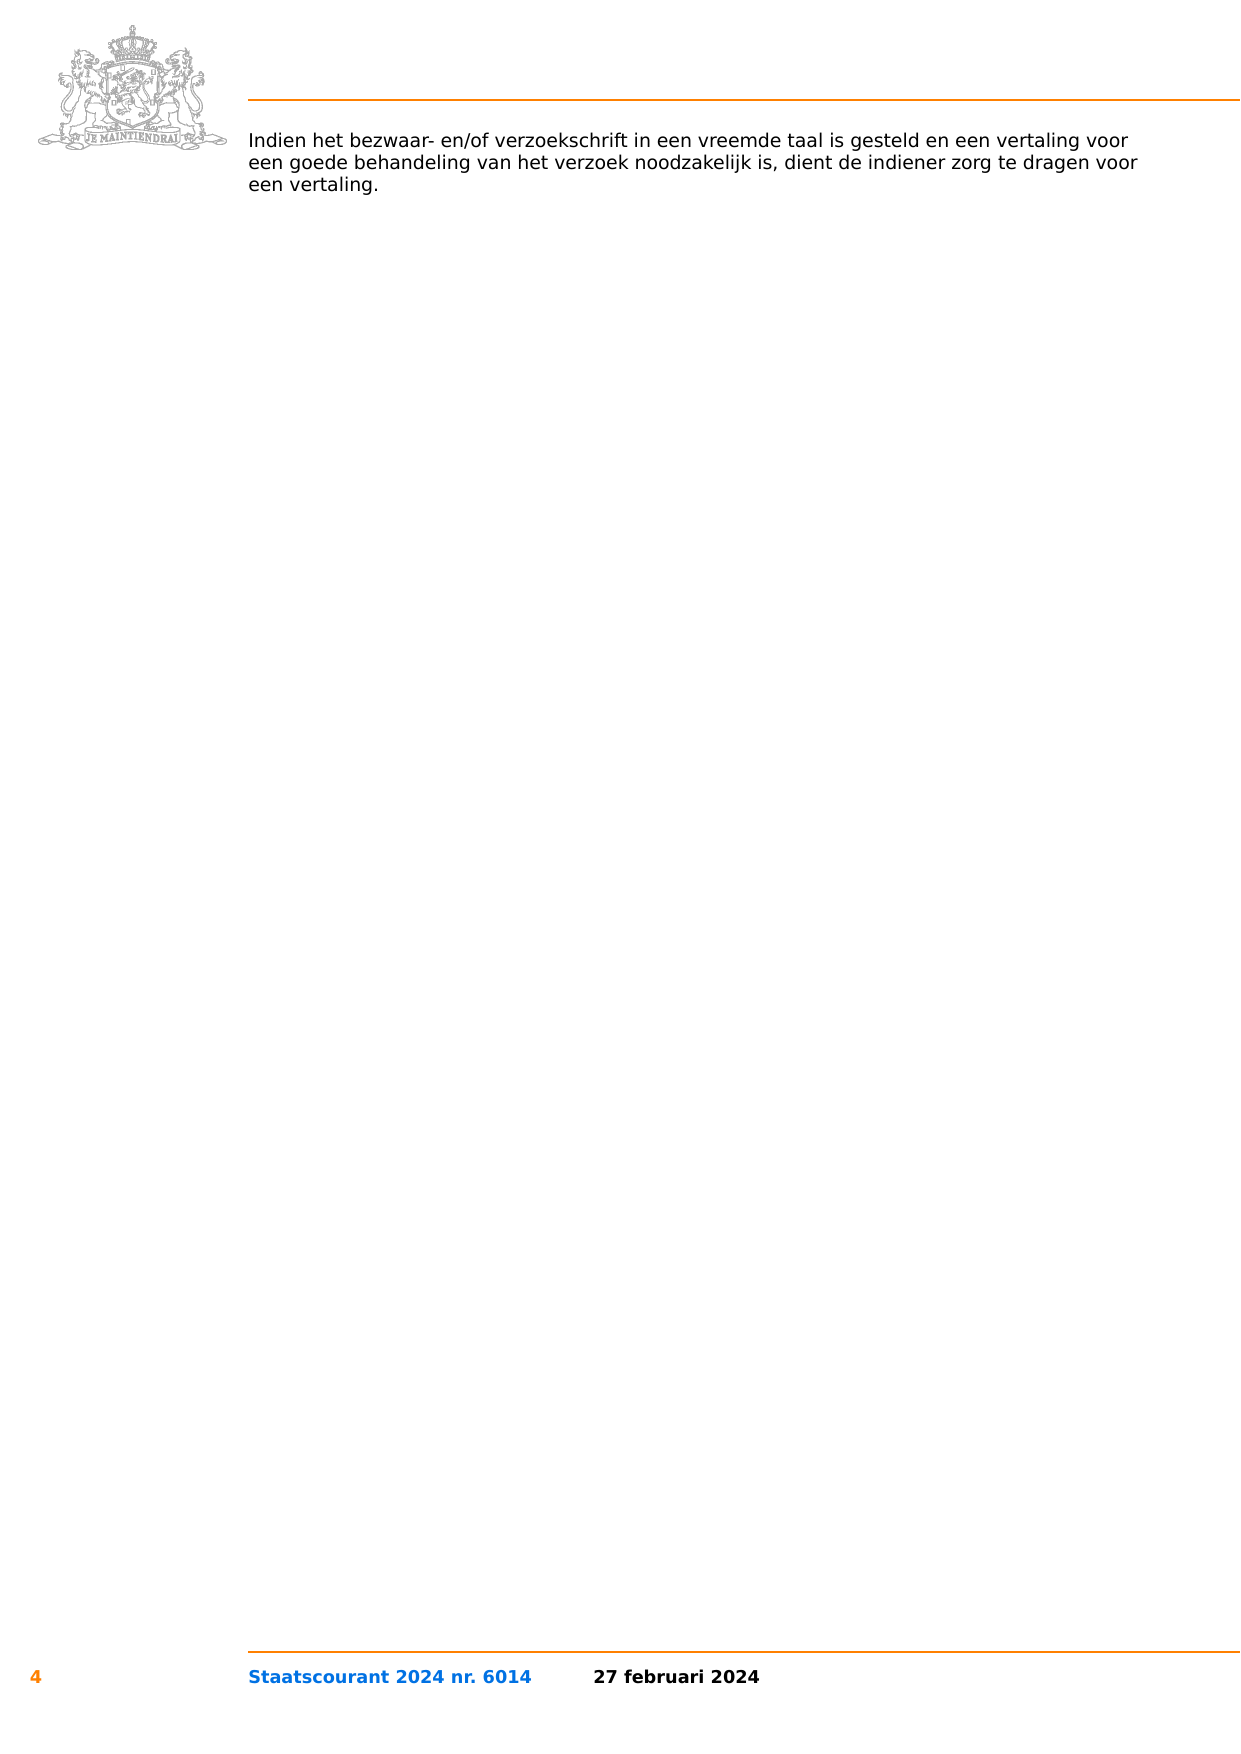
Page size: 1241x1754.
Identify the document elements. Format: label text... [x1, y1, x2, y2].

text Indien het bezwaar- en/of verzoekschrift in een vreemde taal is gesteld en een vertaling voor een goede behandeling van het verzoek noodzakelijk is, dient de indiener zorg te dragen voor een vertaling. [248, 130, 1163, 196]
picture [38, 25, 227, 150]
